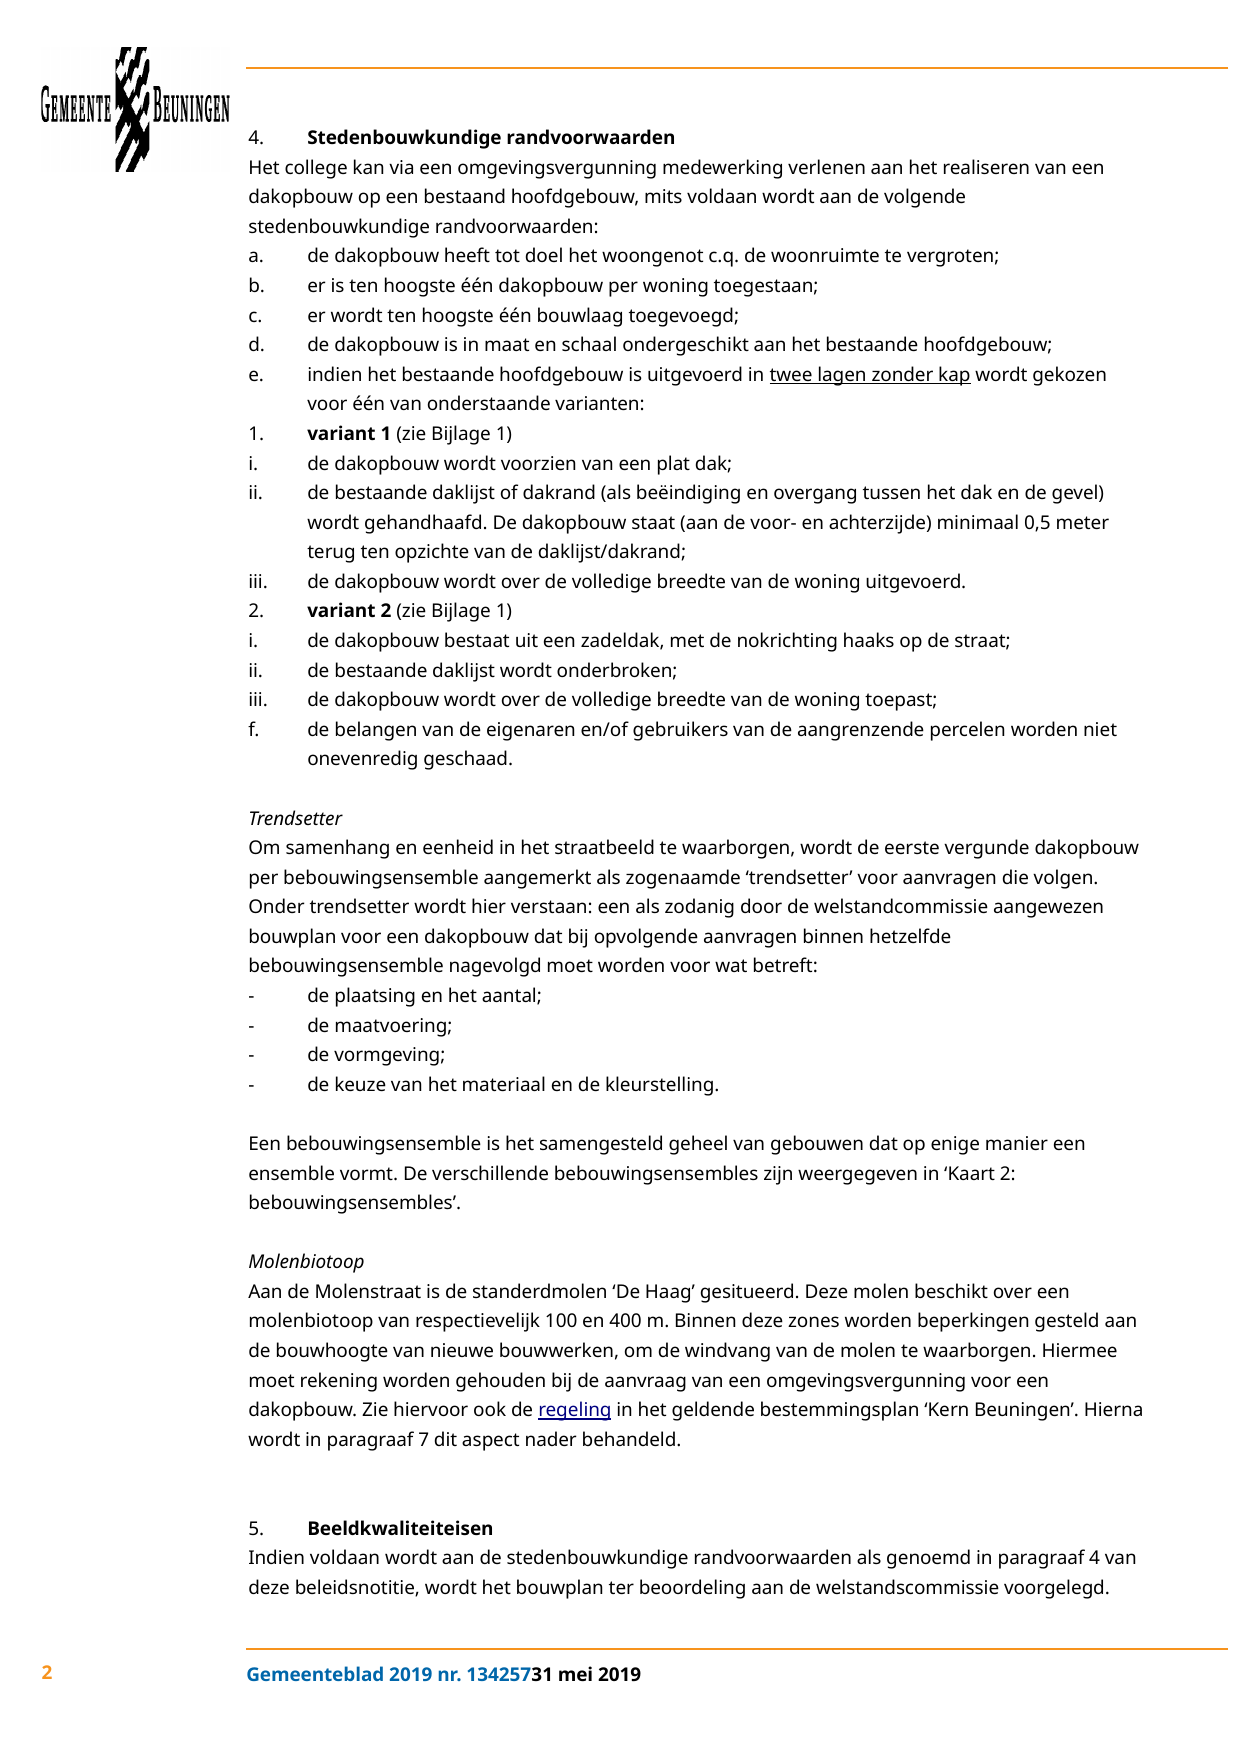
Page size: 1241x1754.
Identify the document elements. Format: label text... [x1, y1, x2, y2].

list de dakopbouw wordt over de volledige breedte van de woning uitgevoerd. [248, 568, 1152, 594]
list de bestaande daklijst wordt onderbroken; [248, 657, 1152, 683]
list indien het bestaande hoofdgebouw is uitgevoerd in twee lagen zonder kap wordt gekozen voor één van onderstaande varianten: [248, 361, 1152, 416]
text Het college kan via een omgevingsvergunning medewerking verlenen aan het realiseren van een dakopbouw op een bestaand hoofdgebouw, mits voldaan wordt aan de volgende stedenbouwkundige randvoorwaarden: [248, 154, 1152, 239]
list de bestaande daklijst of dakrand (als beëindiging en overgang tussen het dak en de gevel) wordt gehandhaafd. De dakopbouw staat (aan de voor- en achterzijde) minimaal 0,5 meter terug ten opzichte van de daklijst/dakrand; [248, 479, 1152, 564]
list er wordt ten hoogste één bouwlaag toegevoegd; [248, 302, 1152, 328]
list er is ten hoogste één dakopbouw per woning toegestaan; [248, 272, 1152, 298]
list de vormgeving; [248, 1041, 1152, 1067]
text Een bebouwingsensemble is het samengesteld geheel van gebouwen dat op enige manier een ensemble vormt. De verschillende bebouwingsensembles zijn weergegeven in ‘Kaart 2: bebouwingsensembles’. [248, 1130, 1152, 1215]
list de dakopbouw wordt voorzien van een plat dak; [248, 450, 1152, 476]
text Om samenhang en eenheid in het straatbeeld te waarborgen, wordt de eerste vergunde dakopbouw per bebouwingsensemble aangemerkt als zogenaamde ‘trendsetter’ voor aanvragen die volgen. Onder trendsetter wordt hier verstaan: een als zodanig door de welstandcommissie aangewezen bouwplan voor een dakopbouw dat bij opvolgende aanvragen binnen hetzelfde bebouwingsensemble nagevolgd moet worden voor wat betreft: [248, 834, 1152, 978]
list de maatvoering; [248, 1012, 1152, 1038]
list de plaatsing en het aantal; [248, 982, 1152, 1008]
list de keuze van het materiaal en de kleurstelling. [248, 1071, 1152, 1097]
list Stedenbouwkundige randvoorwaarden [248, 124, 1152, 150]
picture [41, 47, 231, 172]
text Trendsetter [248, 805, 1152, 831]
list de dakopbouw heeft tot doel het woongenot c.q. de woonruimte te vergroten; [248, 243, 1152, 268]
list variant 2 (zie Bijlage 1) [248, 598, 1152, 623]
text Aan de Molenstraat is de standerdmolen ‘De Haag’ gesitueerd. Deze molen beschikt over een molenbiotoop van respectievelijk 100 en 400 m. Binnen deze zones worden beperkingen gesteld aan de bouwhoogte van nieuwe bouwwerken, om de windvang van de molen te waarborgen. Hiermee moet rekening worden gehouden bij de aanvraag van een omgevingsvergunning voor een dakopbouw. Zie hiervoor ook de regeling in het geldende bestemmingsplan ‘Kern Beuningen’. Hierna wordt in paragraaf 7 dit aspect nader behandeld. [248, 1278, 1152, 1452]
list variant 1 (zie Bijlage 1) [248, 420, 1152, 446]
list de dakopbouw wordt over de volledige breedte van de woning toepast; [248, 686, 1152, 712]
list de belangen van de eigenaren en/of gebruikers van de aangrenzende percelen worden niet onevenredig geschaad. [248, 716, 1152, 771]
list de dakopbouw is in maat en schaal ondergeschikt aan het bestaande hoofdgebouw; [248, 331, 1152, 357]
text Molenbiotoop [248, 1248, 1152, 1274]
text Indien voldaan wordt aan de stedenbouwkundige randvoorwaarden als genoemd in paragraaf 4 van deze beleidsnotitie, wordt het bouwplan ter beoordeling aan de welstandscommissie voorgelegd. [248, 1544, 1152, 1600]
list Beeldkwaliteiteisen [248, 1515, 1152, 1541]
list de dakopbouw bestaat uit een zadeldak, met de nokrichting haaks op de straat; [248, 627, 1152, 653]
